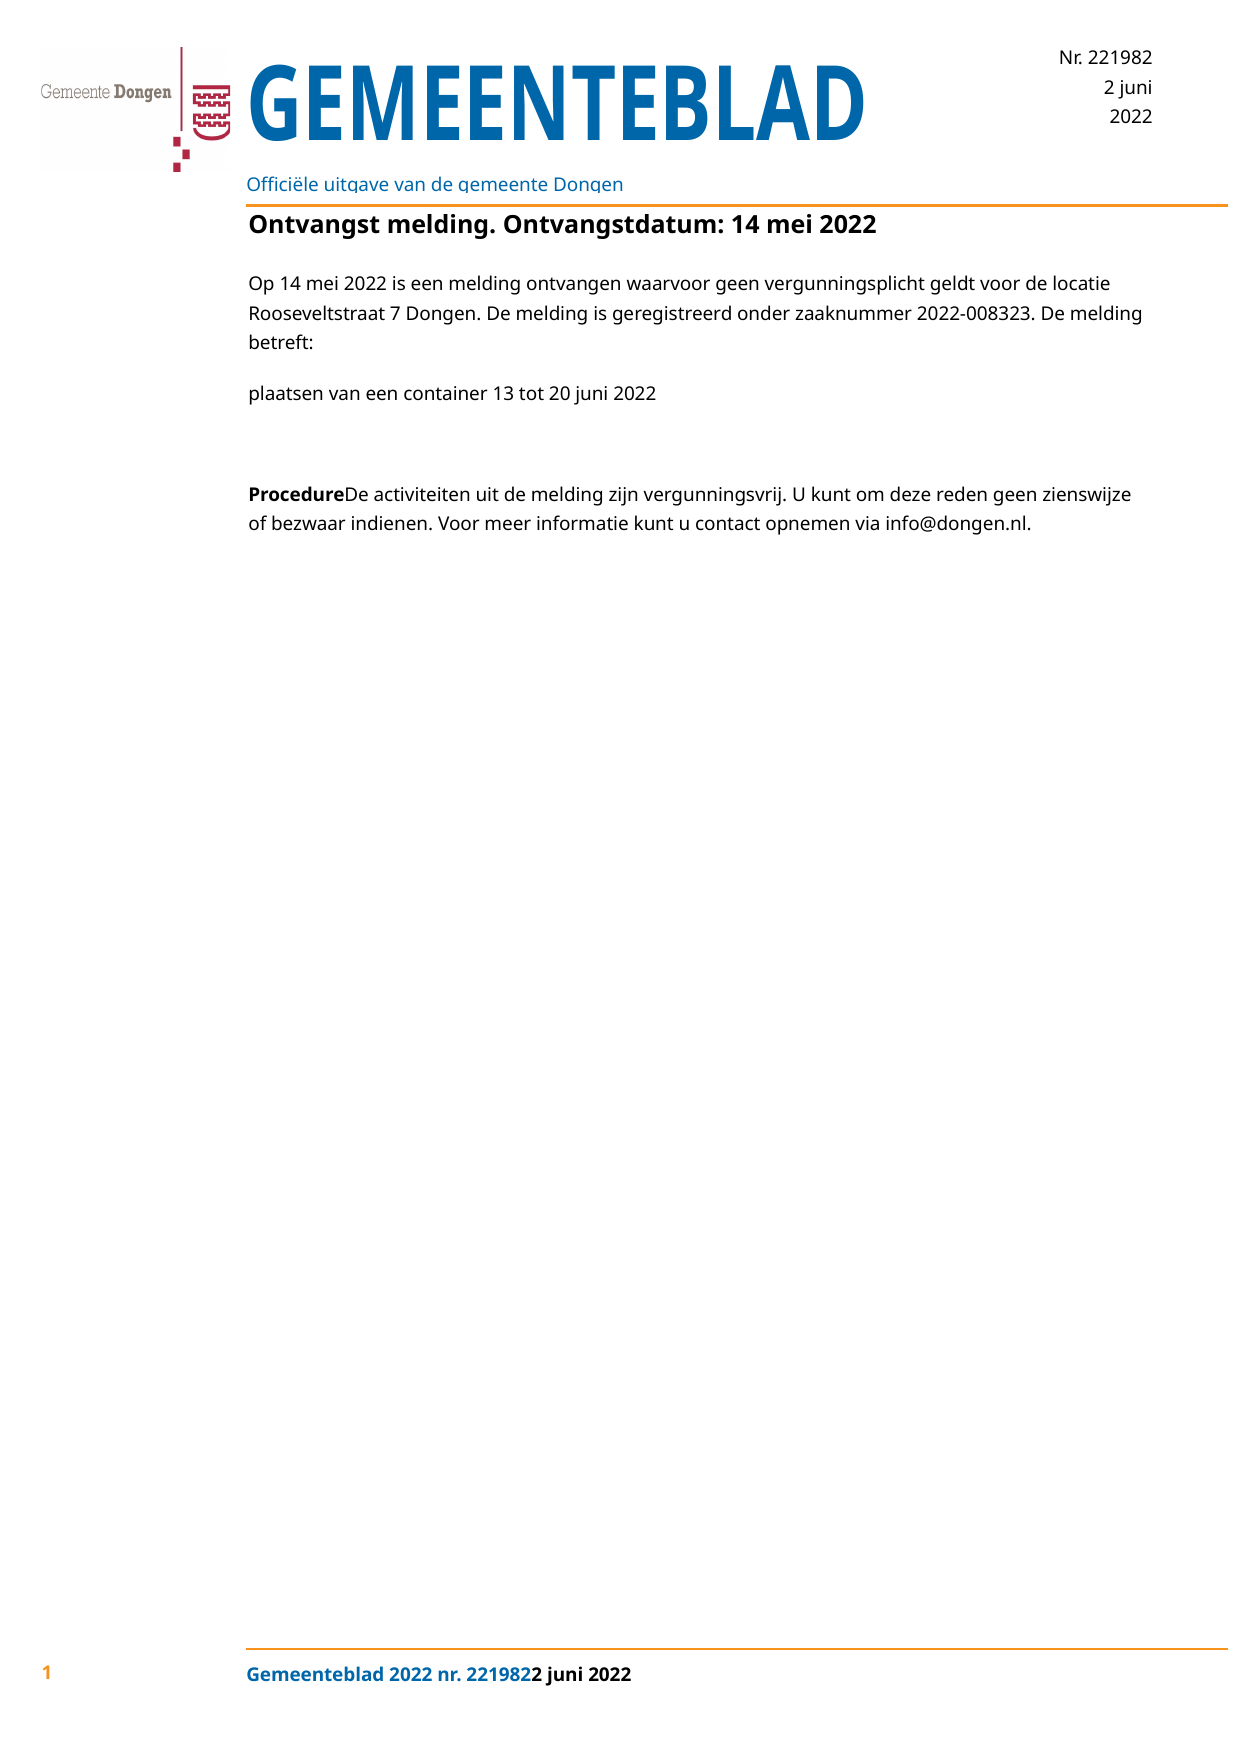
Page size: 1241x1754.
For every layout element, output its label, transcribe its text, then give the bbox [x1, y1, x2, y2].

text Ontvangst melding. Ontvangstdatum: 14 mei 2022 [248, 207, 1152, 241]
text plaatsen van een container 13 tot 20 juni 2022 [248, 380, 1152, 406]
text Op 14 mei 2022 is een melding ontvangen waarvoor geen vergunningsplicht geldt voor de locatie Rooseveltstraat 7 Dongen. De melding is geregistreerd onder zaaknummer 2022-008323. De melding betreft: [248, 270, 1152, 355]
picture [41, 47, 231, 172]
text ProcedureDe activiteiten uit de melding zijn vergunningsvrij. U kunt om deze reden geen zienswijze of bezwaar indienen. Voor meer informatie kunt u contact opnemen via info@dongen.nl. [248, 481, 1152, 536]
